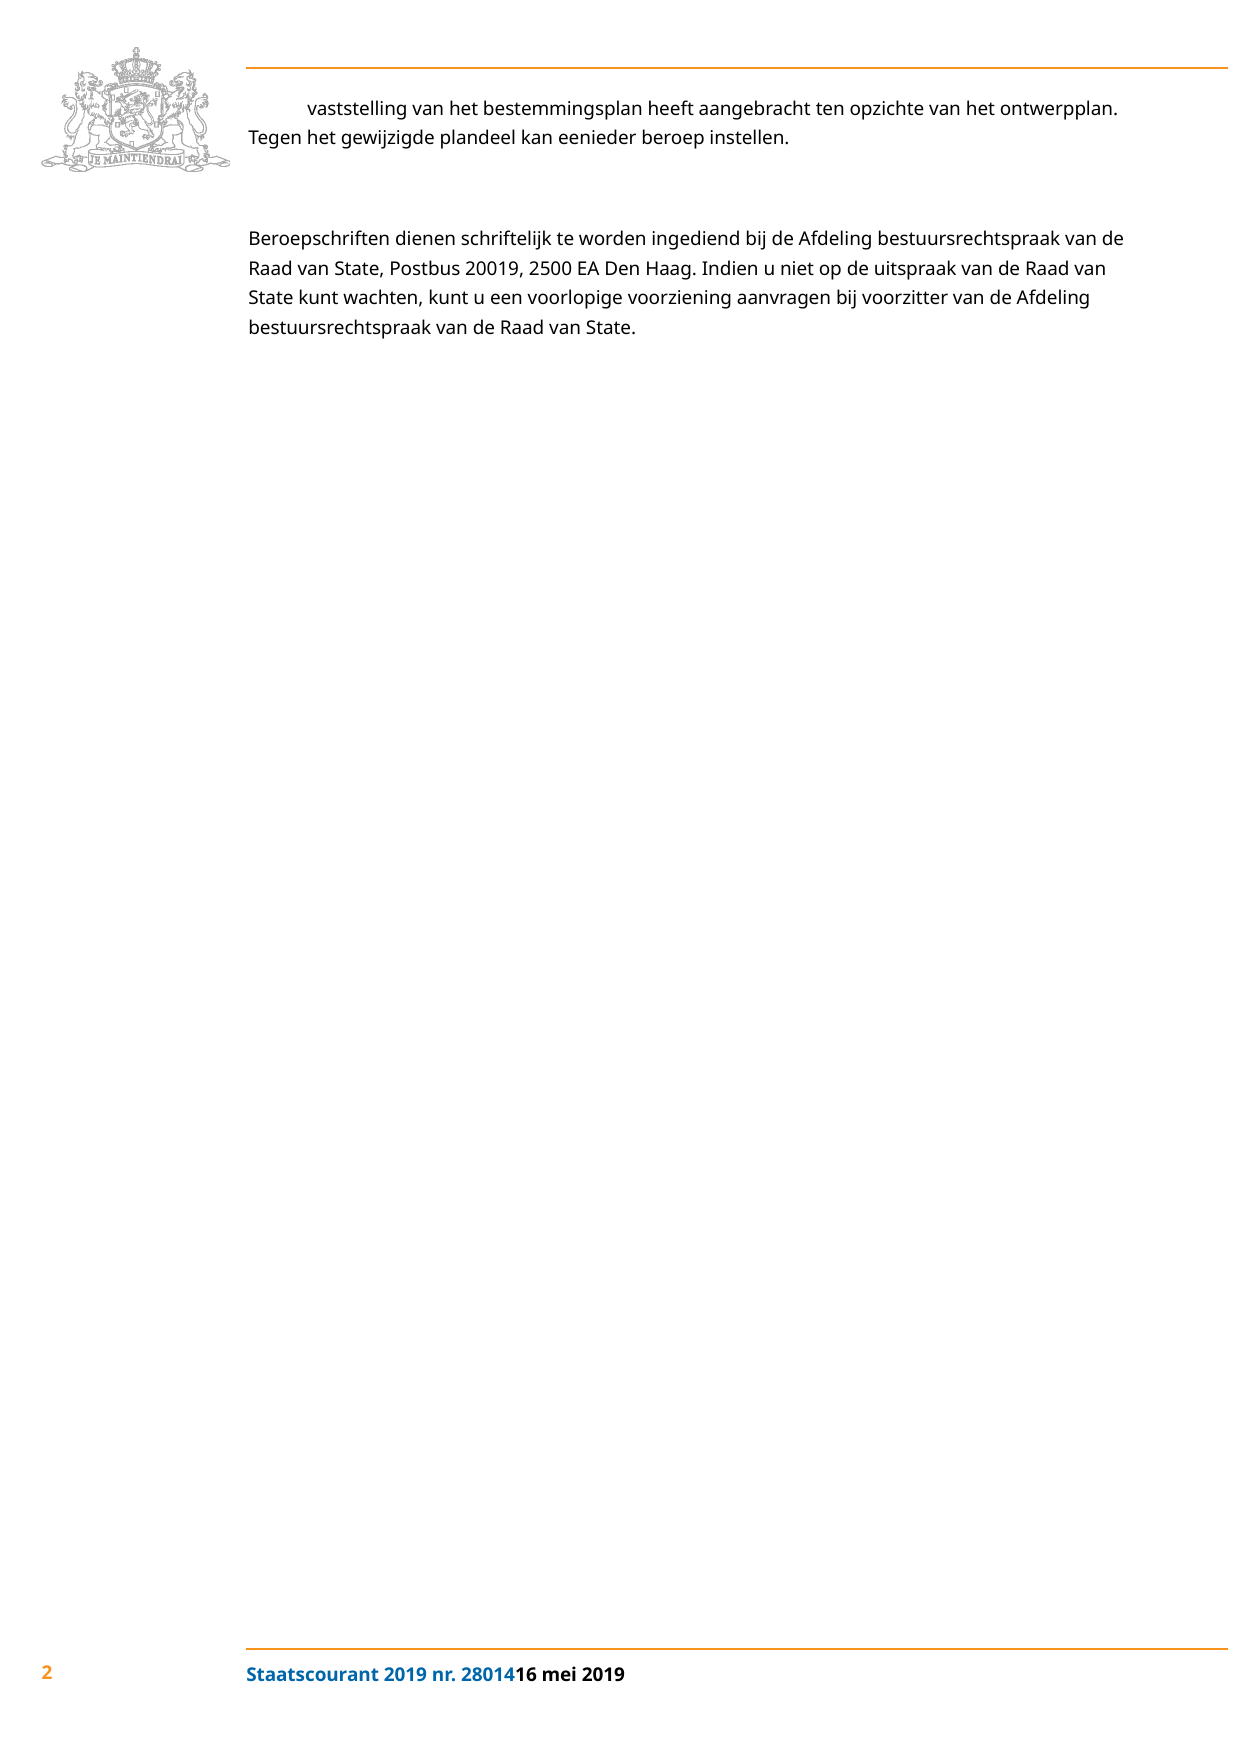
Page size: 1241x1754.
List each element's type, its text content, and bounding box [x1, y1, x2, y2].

text Beroepschriften dienen schriftelijk te worden ingediend bij de Afdeling bestuursrechtspraak van de Raad van State, Postbus 20019, 2500 EA Den Haag. Indien u niet op de uitspraak van de Raad van State kunt wachten, kunt u een voorlopige voorziening aanvragen bij voorzitter van de Afdeling bestuursrechtspraak van de Raad van State. [248, 225, 1152, 340]
text Tegen het gewijzigde plandeel kan eenieder beroep instellen. [248, 124, 1152, 150]
picture [41, 47, 231, 172]
list vaststelling van het bestemmingsplan heeft aangebracht ten opzichte van het ontwerpplan. [248, 95, 1152, 121]
